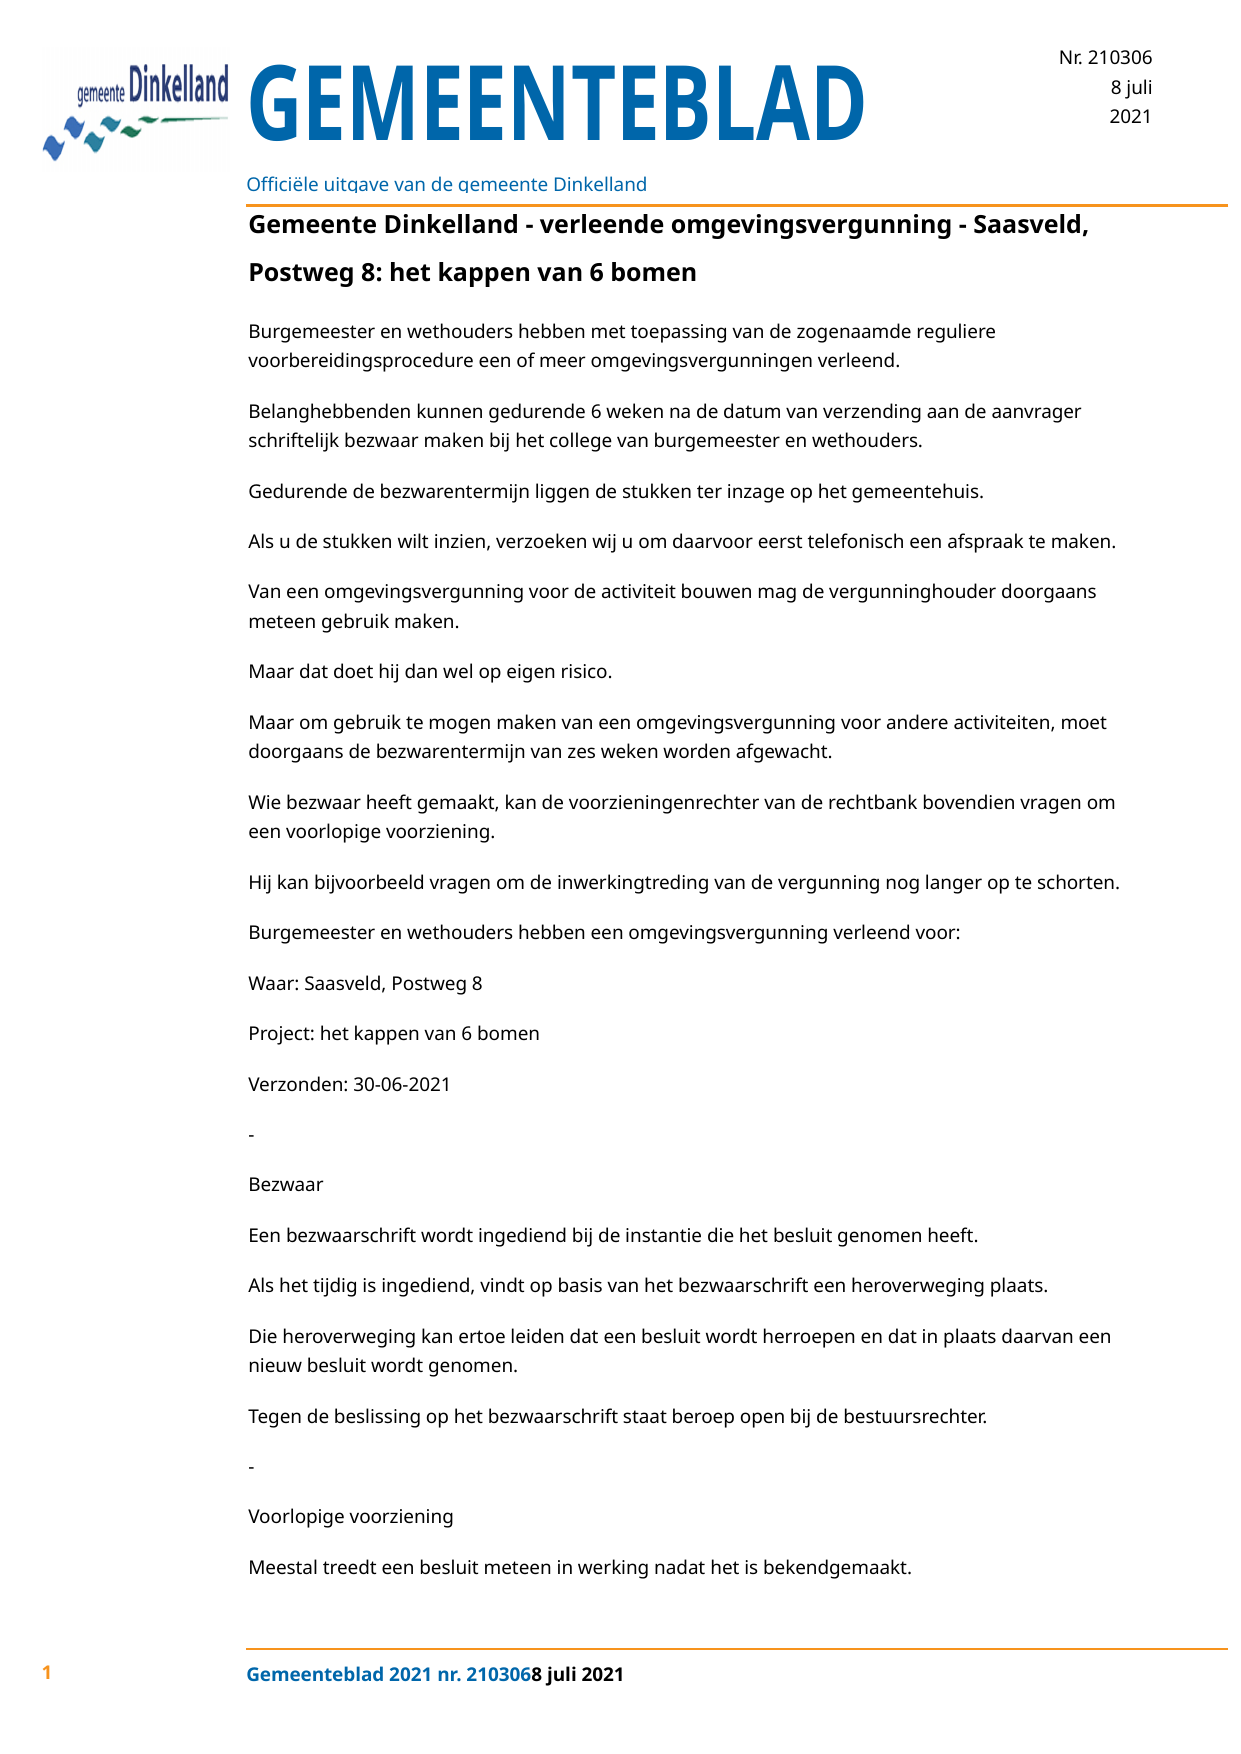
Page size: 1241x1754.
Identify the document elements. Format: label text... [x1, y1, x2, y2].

text Meestal treedt een besluit meteen in werking nadat het is bekendgemaakt. [248, 1554, 1152, 1580]
text Die heroverweging kan ertoe leiden dat een besluit wordt herroepen en dat in plaats daarvan een nieuw besluit wordt genomen. [248, 1323, 1152, 1378]
text Een bezwaarschrift wordt ingediend bij de instantie die het besluit genomen heeft. [248, 1222, 1152, 1248]
text Gedurende de bezwarentermijn liggen de stukken ter inzage op het gemeentehuis. [248, 478, 1152, 504]
text - [248, 1121, 1152, 1147]
text Als het tijdig is ingediend, vindt op basis van het bezwaarschrift een heroverweging plaats. [248, 1272, 1152, 1298]
text - [248, 1453, 1152, 1479]
text Maar om gebruik te mogen maken van een omgevingsvergunning voor andere activiteiten, moet doorgaans de bezwarentermijn van zes weken worden afgewacht. [248, 709, 1152, 764]
text Van een omgevingsvergunning voor de activiteit bouwen mag de vergunninghouder doorgaans meteen gebruik maken. [248, 579, 1152, 634]
text Wie bezwaar heeft gemaakt, kan de voorzieningenrechter van de rechtbank bovendien vragen om een voorlopige voorziening. [248, 789, 1152, 844]
text Bezwaar [248, 1172, 1152, 1197]
text Burgemeester en wethouders hebben met toepassing van de zogenaamde reguliere voorbereidingsprocedure een of meer omgevingsvergunningen verleend. [248, 318, 1152, 373]
text Belanghebbenden kunnen gedurende 6 weken na de datum van verzending aan de aanvrager schriftelijk bezwaar maken bij het college van burgemeester en wethouders. [248, 398, 1152, 453]
text Hij kan bijvoorbeeld vragen om de inwerkingtreding van de vergunning nog langer op te schorten. [248, 869, 1152, 895]
text Verzonden: 30-06-2021 [248, 1071, 1152, 1097]
text Tegen de beslissing op het bezwaarschrift staat beroep open bij de bestuursrechter. [248, 1403, 1152, 1429]
text Als u de stukken wilt inzien, verzoeken wij u om daarvoor eerst telefonisch een afspraak te maken. [248, 528, 1152, 554]
text Project: het kappen van 6 bomen [248, 1020, 1152, 1046]
picture [41, 47, 231, 172]
text Gemeente Dinkelland - verleende omgevingsvergunning - Saasveld, Postweg 8: het kappen van 6 bomen [248, 207, 1152, 288]
text Maar dat doet hij dan wel op eigen risico. [248, 659, 1152, 684]
text Voorlopige voorziening [248, 1504, 1152, 1529]
text Waar: Saasveld, Postweg 8 [248, 970, 1152, 996]
text Burgemeester en wethouders hebben een omgevingsvergunning verleend voor: [248, 919, 1152, 945]
